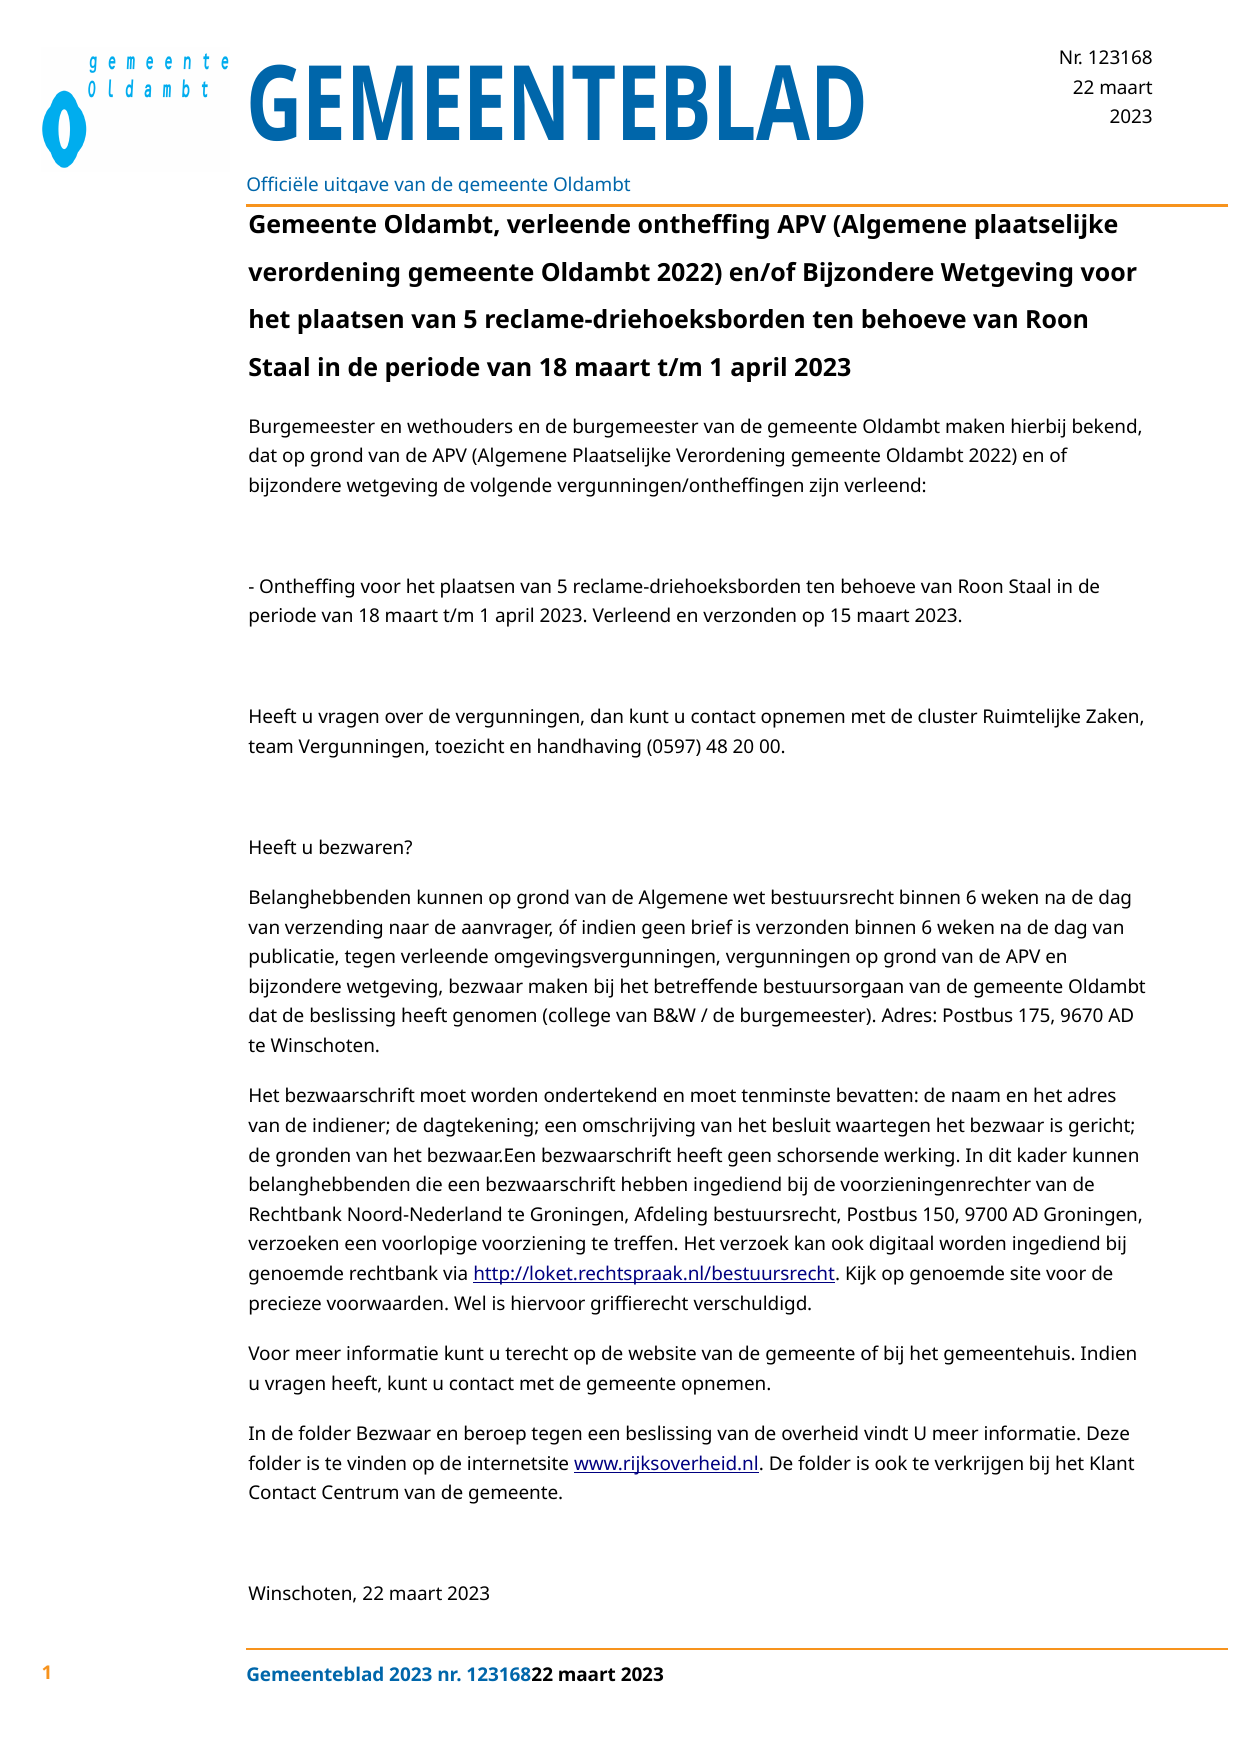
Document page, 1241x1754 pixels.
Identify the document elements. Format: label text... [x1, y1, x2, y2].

text Voor meer informatie kunt u terecht op de website van de gemeente of bij het gemeentehuis. Indien u vragen heeft, kunt u contact met de gemeente opnemen. [248, 1340, 1152, 1396]
text Heeft u vragen over de vergunningen, dan kunt u contact opnemen met de cluster Ruimtelijke Zaken, team Vergunningen, toezicht en handhaving (0597) 48 20 00. [248, 703, 1152, 759]
text - Ontheffing voor het plaatsen van 5 reclame-driehoeksborden ten behoeve van Roon Staal in de periode van 18 maart t/m 1 april 2023. Verleend en verzonden op 15 maart 2023. [248, 573, 1152, 628]
text Gemeente Oldambt, verleende ontheffing APV (Algemene plaatselijke verordening gemeente Oldambt 2022) en/of Bijzondere Wetgeving voor het plaatsen van 5 reclame-driehoeksborden ten behoeve van Roon Staal in de periode van 18 maart t/m 1 april 2023 [248, 207, 1152, 384]
text Burgemeester en wethouders en de burgemeester van de gemeente Oldambt maken hierbij bekend, dat op grond van de APV (Algemene Plaatselijke Verordening gemeente Oldambt 2022) en of bijzondere wetgeving de volgende vergunningen/ontheffingen zijn verleend: [248, 413, 1152, 498]
text Winschoten, 22 maart 2023 [248, 1580, 1152, 1606]
picture [41, 47, 231, 172]
text Heeft u bezwaren? [248, 834, 1152, 860]
text In de folder Bezwaar en beroep tegen een beslissing van de overheid vindt U meer informatie. Deze folder is te vinden op de internetsite www.rijksoverheid.nl. De folder is ook te verkrijgen bij het Klant Contact Centrum van de gemeente. [248, 1420, 1152, 1505]
text Belanghebbenden kunnen op grond van de Algemene wet bestuursrecht binnen 6 weken na de dag van verzending naar de aanvrager, óf indien geen brief is verzonden binnen 6 weken na de dag van publicatie, tegen verleende omgevingsvergunningen, vergunningen op grond van de APV en bijzondere wetgeving, bezwaar maken bij het betreffende bestuursorgaan van de gemeente Oldambt dat de beslissing heeft genomen (college van B&W / de burgemeester). Adres: Postbus 175, 9670 AD te Winschoten. [248, 884, 1152, 1058]
text Het bezwaarschrift moet worden ondertekend en moet tenminste bevatten: de naam en het adres van de indiener; de dagtekening; een omschrijving van het besluit waartegen het bezwaar is gericht; de gronden van het bezwaar.Een bezwaarschrift heeft geen schorsende werking. In dit kader kunnen belanghebbenden die een bezwaarschrift hebben ingediend bij de voorzieningenrechter van de Rechtbank Noord-Nederland te Groningen, Afdeling bestuursrecht, Postbus 150, 9700 AD Groningen, verzoeken een voorlopige voorziening te treffen. Het verzoek kan ook digitaal worden ingediend bij genoemde rechtbank via http://loket.rechtspraak.nl/bestuursrecht. Kijk op genoemde site voor de precieze voorwaarden. Wel is hiervoor griffierecht verschuldigd. [248, 1083, 1152, 1316]
